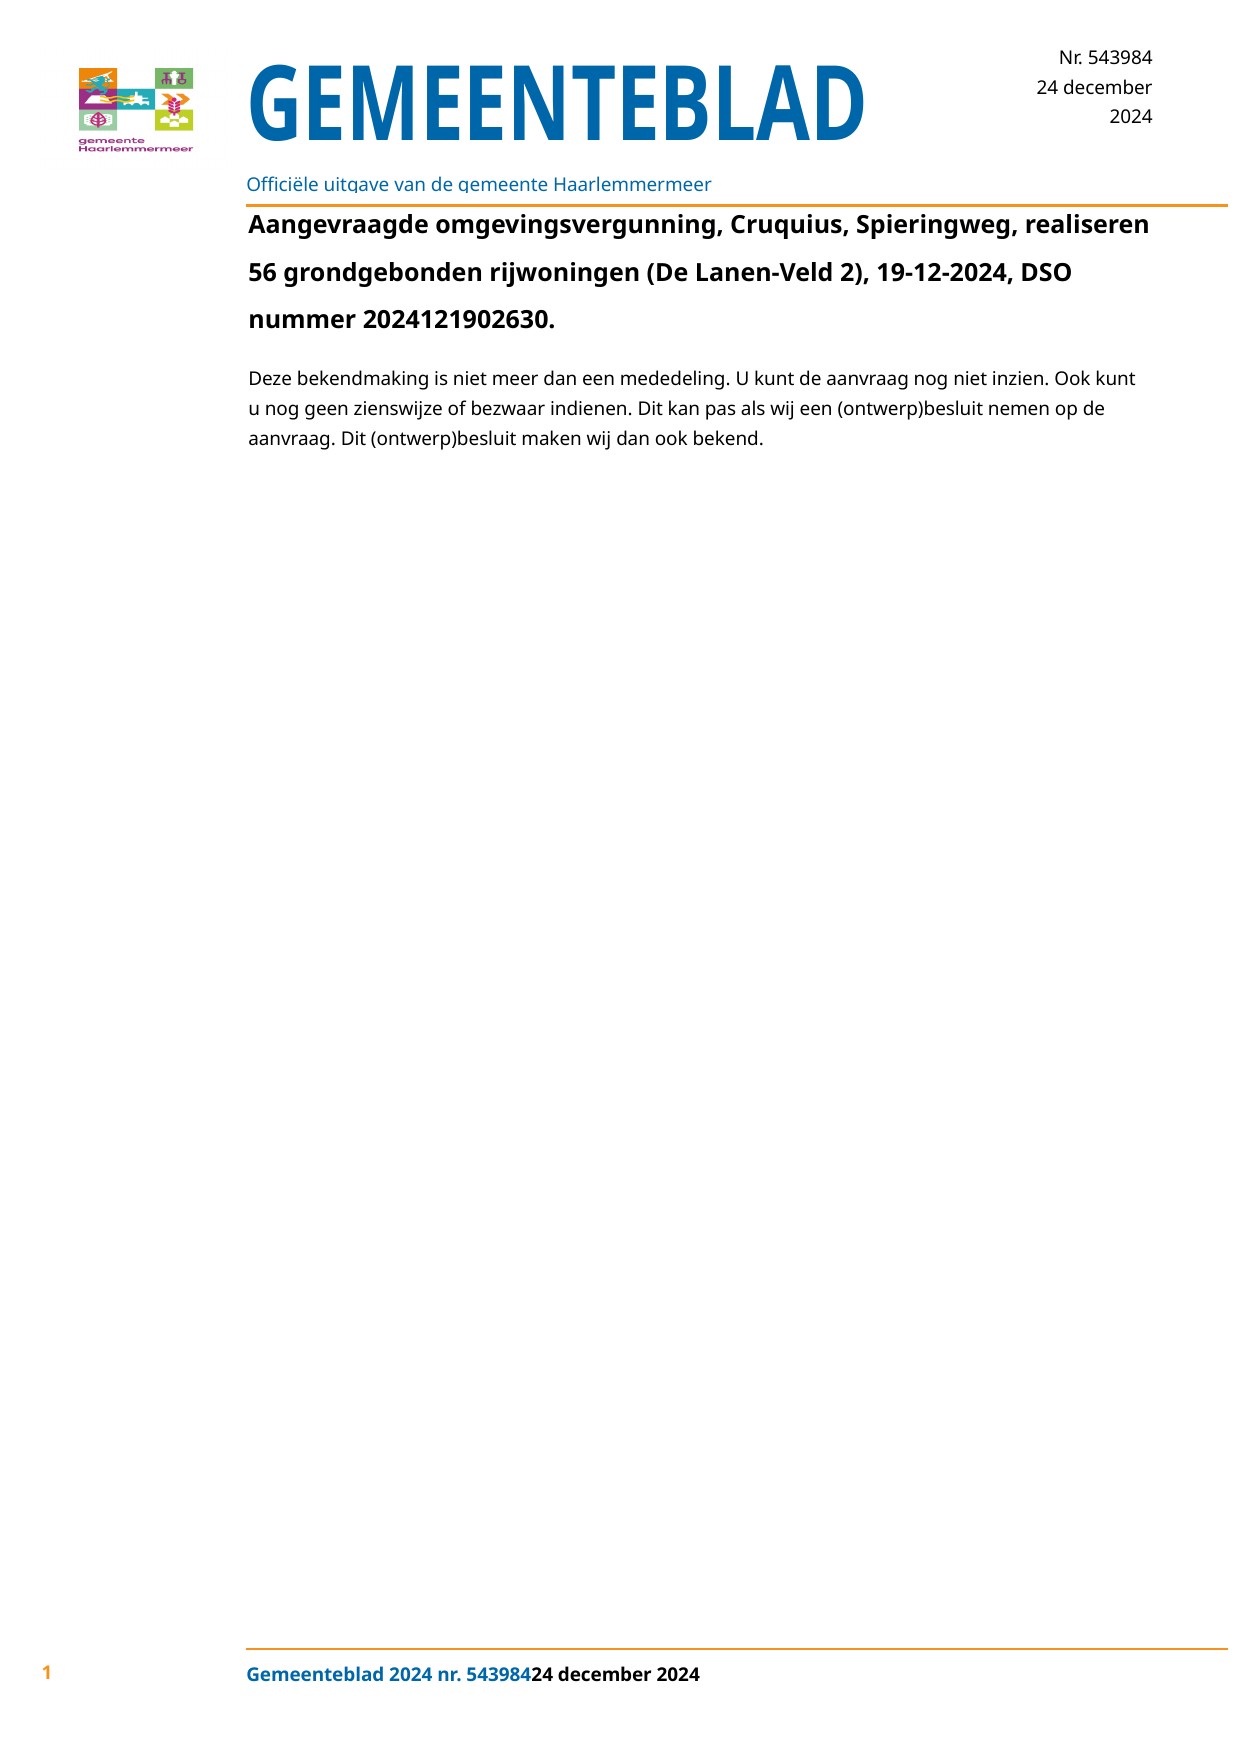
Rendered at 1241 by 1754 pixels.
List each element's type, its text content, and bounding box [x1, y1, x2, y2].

text Deze bekendmaking is niet meer dan een mededeling. U kunt de aanvraag nog niet inzien. Ook kunt u nog geen zienswijze of bezwaar indienen. Dit kan pas als wij een (ontwerp)besluit nemen op de aanvraag. Dit (ontwerp)besluit maken wij dan ook bekend. [248, 366, 1152, 450]
picture [41, 47, 231, 172]
text Aangevraagde omgevingsvergunning, Cruquius, Spieringweg, realiseren 56 grondgebonden rijwoningen (De Lanen-Veld 2), 19-12-2024, DSO nummer 2024121902630. [248, 207, 1152, 336]
